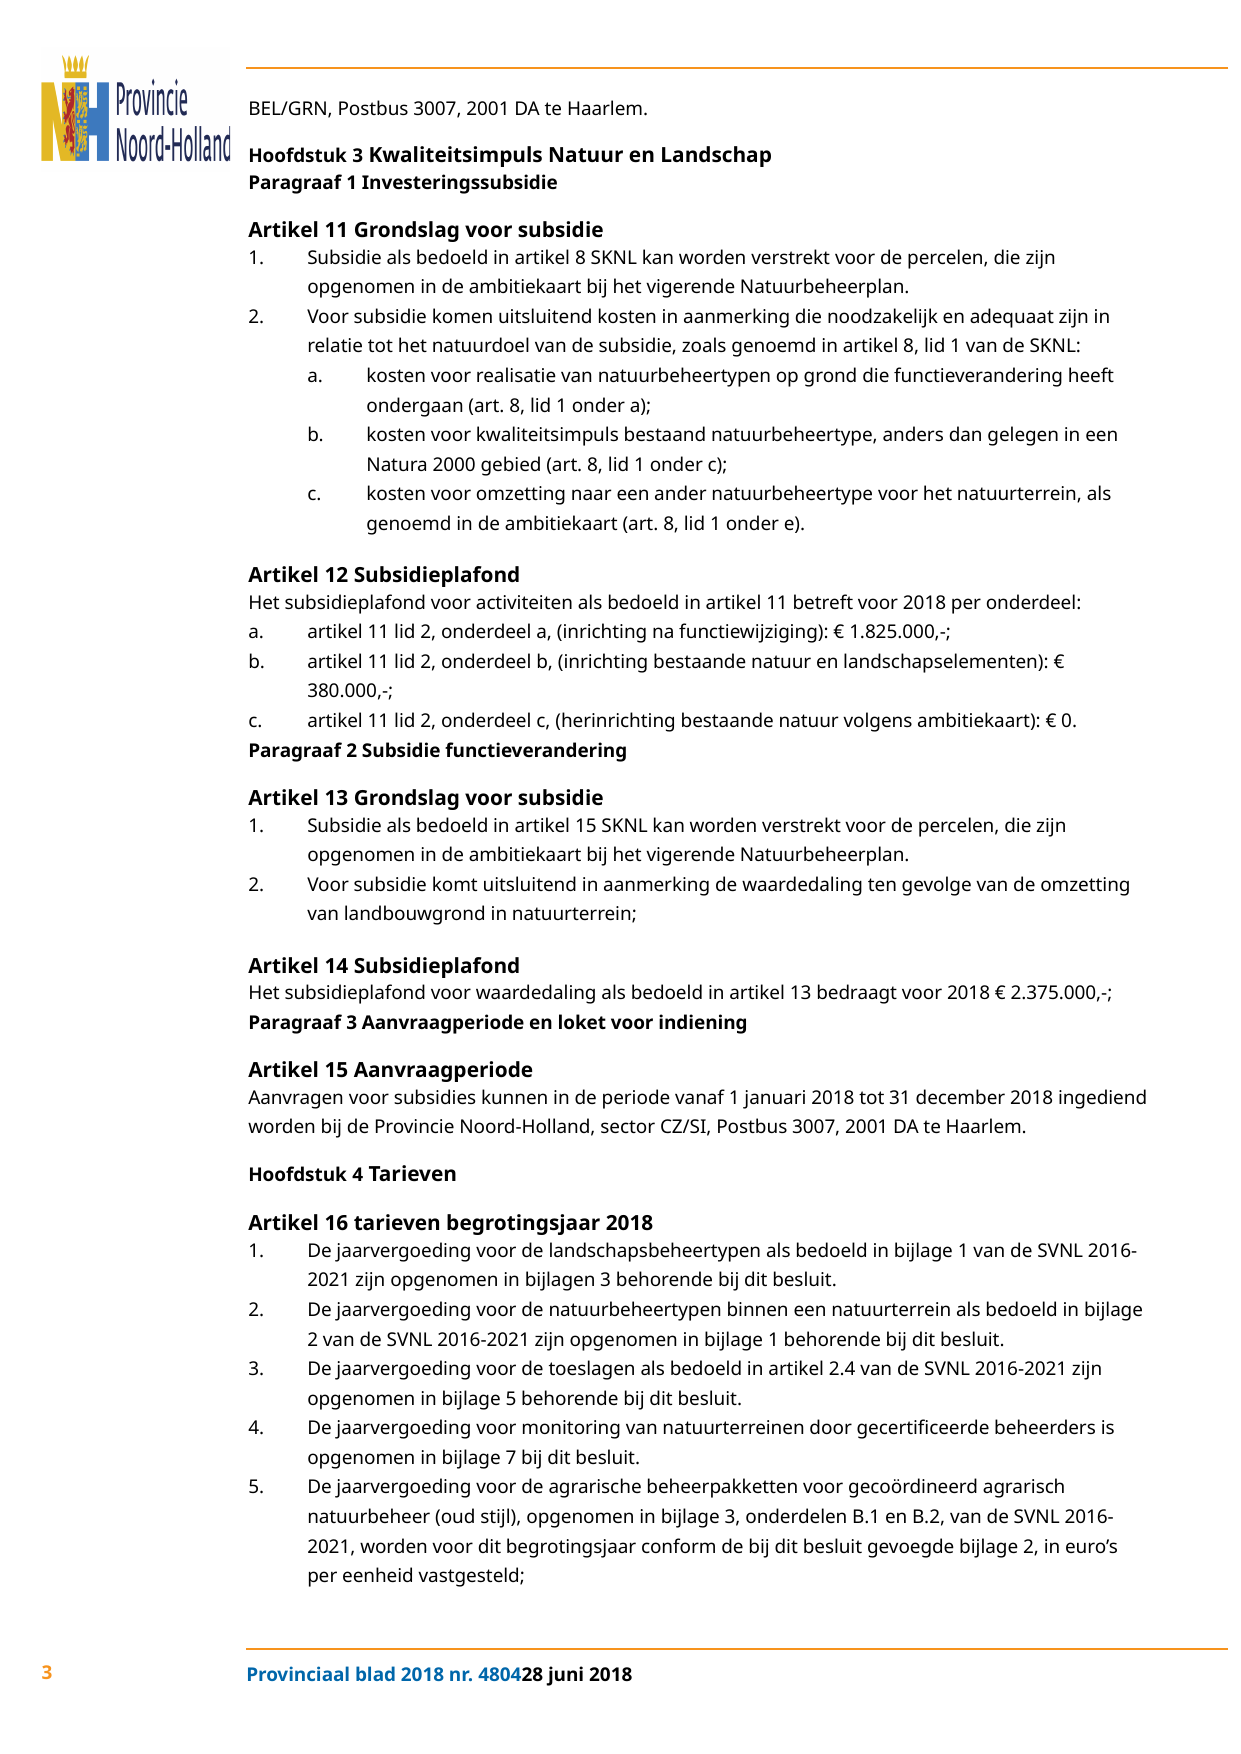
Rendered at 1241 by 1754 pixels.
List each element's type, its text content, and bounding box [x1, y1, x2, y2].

list Subsidie als bedoeld in artikel 15 SKNL kan worden verstrekt voor de percelen, die zijn opgenomen in de ambitiekaart bij het vigerende Natuurbeheerplan. [248, 812, 1152, 867]
text Paragraaf 2 Subsidie functieverandering [248, 737, 1152, 763]
text Artikel 12 Subsidieplafond [248, 561, 1152, 589]
text Artikel 15 Aanvraagperiode [248, 1056, 1152, 1084]
text Paragraaf 1 Investeringssubsidie [248, 169, 1152, 194]
list kosten voor realisatie van natuurbeheertypen op grond die functieverandering heeft ondergaan (art. 8, lid 1 onder a); [307, 362, 1152, 417]
text Het subsidieplafond voor activiteiten als bedoeld in artikel 11 betreft voor 2018 per onderdeel: [248, 589, 1152, 615]
text Hoofdstuk 3 Kwaliteitsimpuls Natuur en Landschap [248, 140, 1152, 169]
list Subsidie als bedoeld in artikel 8 SKNL kan worden verstrekt voor de percelen, die zijn opgenomen in de ambitiekaart bij het vigerende Natuurbeheerplan. [248, 244, 1152, 299]
text Artikel 16 tarieven begrotingsjaar 2018 [248, 1208, 1152, 1237]
list De jaarvergoeding voor de natuurbeheertypen binnen een natuurterrein als bedoeld in bijlage 2 van de SVNL 2016-2021 zijn opgenomen in bijlage 1 behorende bij dit besluit. [248, 1296, 1152, 1351]
list kosten voor omzetting naar een ander natuurbeheertype voor het natuurterrein, als genoemd in de ambitiekaart (art. 8, lid 1 onder e). [307, 481, 1152, 536]
list De jaarvergoeding voor monitoring van natuurterreinen door gecertificeerde beheerders is opgenomen in bijlage 7 bij dit besluit. [248, 1414, 1152, 1470]
list artikel 11 lid 2, onderdeel b, (inrichting bestaande natuur en landschapselementen): € 380.000,-; [248, 648, 1152, 703]
text BEL/GRN, Postbus 3007, 2001 DA te Haarlem. [248, 95, 1152, 121]
text Aanvragen voor subsidies kunnen in de periode vanaf 1 januari 2018 tot 31 december 2018 ingediend worden bij de Provincie Noord-Holland, sector CZ/SI, Postbus 3007, 2001 DA te Haarlem. [248, 1084, 1152, 1139]
list artikel 11 lid 2, onderdeel a, (inrichting na functiewijziging): € 1.825.000,-; [248, 618, 1152, 644]
list Voor subsidie komen uitsluitend kosten in aanmerking die noodzakelijk en adequaat zijn in relatie tot het natuurdoel van de subsidie, zoals genoemd in artikel 8, lid 1 van de SKNL: [248, 303, 1152, 358]
text Artikel 13 Grondslag voor subsidie [248, 783, 1152, 812]
text Hoofdstuk 4 Tarieven [248, 1159, 1152, 1188]
list De jaarvergoeding voor de toeslagen als bedoeld in artikel 2.4 van de SVNL 2016-2021 zijn opgenomen in bijlage 5 behorende bij dit besluit. [248, 1355, 1152, 1411]
list artikel 11 lid 2, onderdeel c, (herinrichting bestaande natuur volgens ambitiekaart): € 0. [248, 707, 1152, 733]
text Het subsidieplafond voor waardedaling als bedoeld in artikel 13 bedraagt voor 2018 € 2.375.000,-; [248, 979, 1152, 1005]
text Paragraaf 3 Aanvraagperiode en loket voor indiening [248, 1009, 1152, 1035]
list De jaarvergoeding voor de landschapsbeheertypen als bedoeld in bijlage 1 van de SVNL 2016-2021 zijn opgenomen in bijlagen 3 behorende bij dit besluit. [248, 1237, 1152, 1292]
list Voor subsidie komt uitsluitend in aanmerking de waardedaling ten gevolge van de omzetting van landbouwgrond in natuurterrein; [248, 871, 1152, 926]
text Artikel 14 Subsidieplafond [248, 951, 1152, 979]
text Artikel 11 Grondslag voor subsidie [248, 215, 1152, 244]
list kosten voor kwaliteitsimpuls bestaand natuurbeheertype, anders dan gelegen in een Natura 2000 gebied (art. 8, lid 1 onder c); [307, 421, 1152, 477]
picture [41, 47, 231, 172]
list De jaarvergoeding voor de agrarische beheerpakketten voor gecoördineerd agrarisch natuurbeheer (oud stijl), opgenomen in bijlage 3, onderdelen B.1 en B.2, van de SVNL 2016-2021, worden voor dit begrotingsjaar conform de bij dit besluit gevoegde bijlage 2, in euro’s per eenheid vastgesteld; [248, 1474, 1152, 1588]
